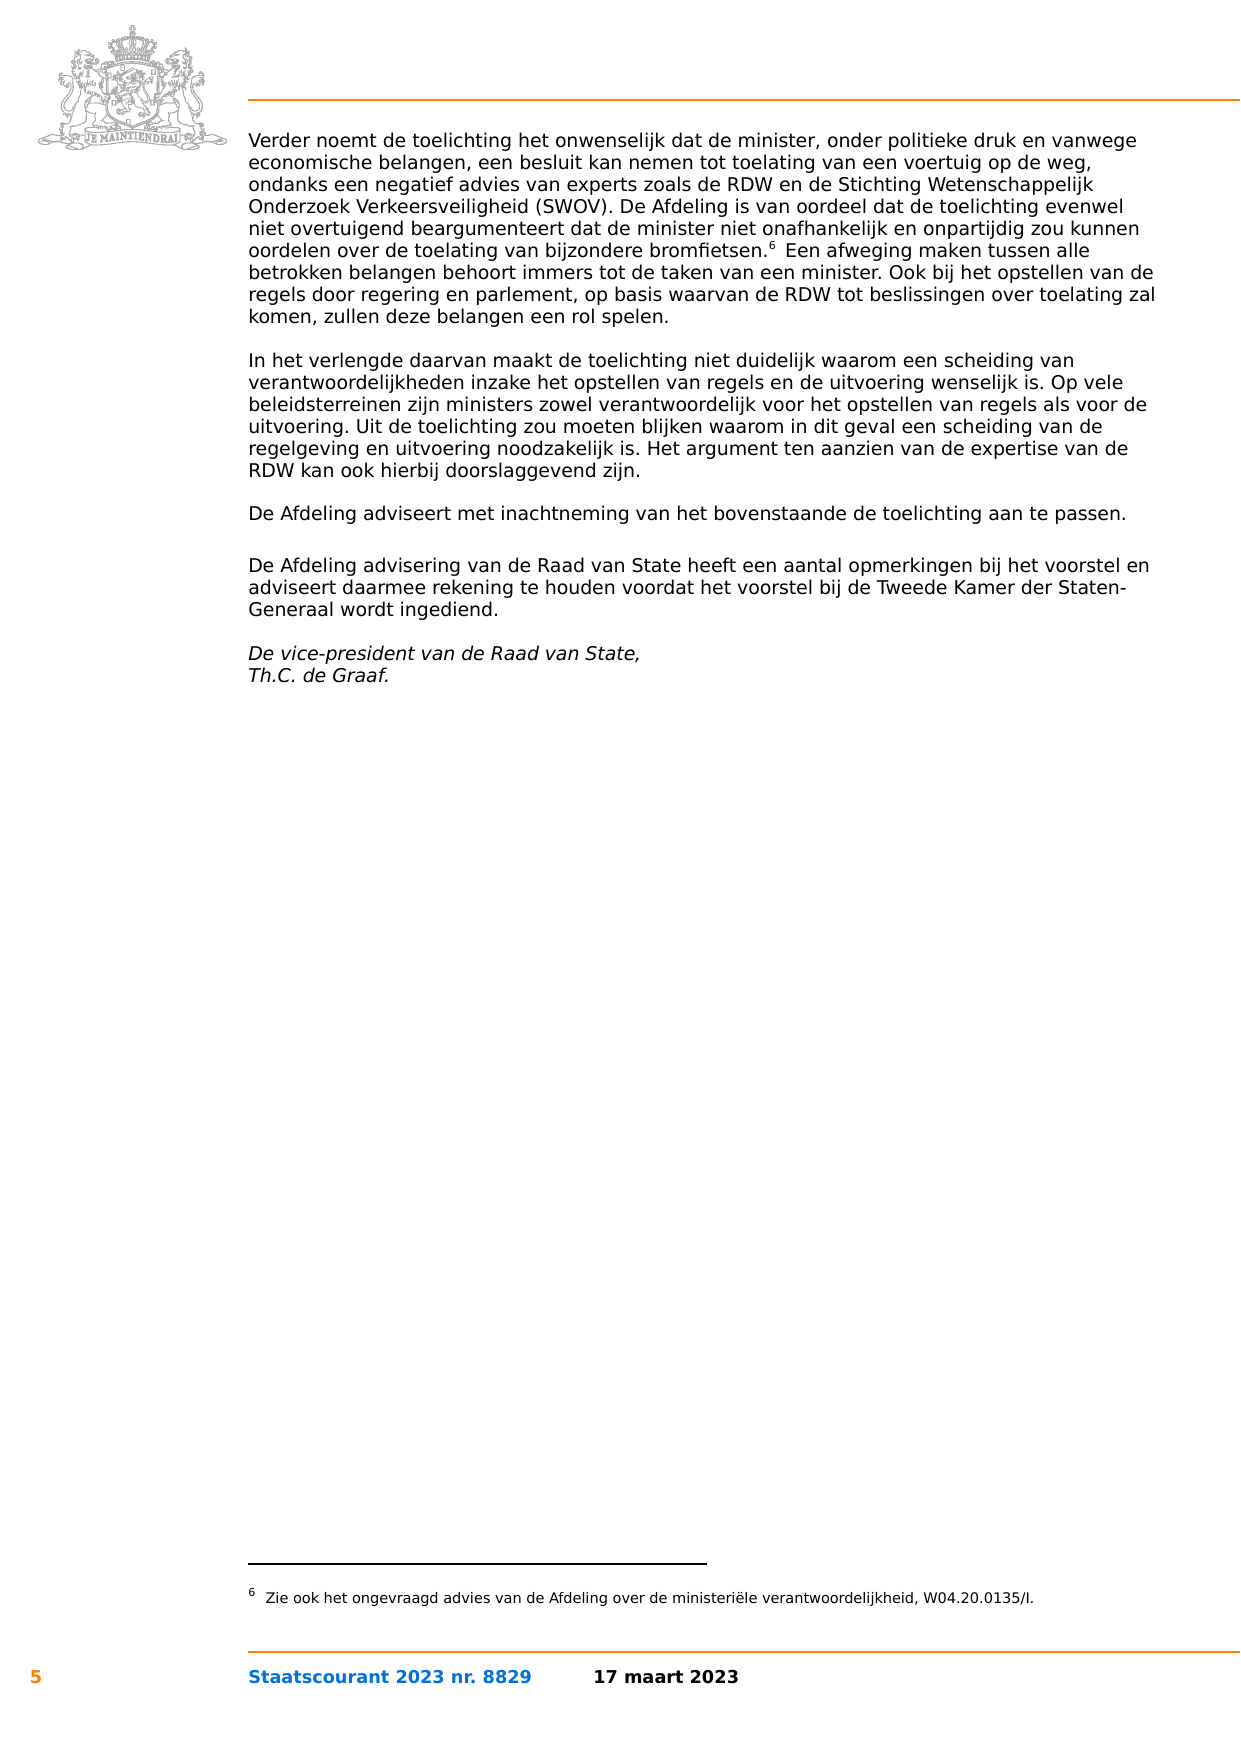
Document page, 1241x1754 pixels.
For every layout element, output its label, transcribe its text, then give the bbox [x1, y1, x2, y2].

text De vice-president van de Raad van State, Th.C. de Graaf. [248, 643, 1163, 687]
picture [38, 25, 227, 150]
text Verder noemt de toelichting het onwenselijk dat de minister, onder politieke druk en vanwege economische belangen, een besluit kan nemen tot toelating van een voertuig op de weg, ondanks een negatief advies van experts zoals de RDW en de Stichting Wetenschappelijk Onderzoek Verkeersveiligheid (SWOV). De Afdeling is van oordeel dat de toelichting evenwel niet overtuigend beargumenteert dat de minister niet onafhankelijk en onpartijdig zou kunnen oordelen over de toelating van bijzondere bromfietsen. Een afweging maken tussen alle betrokken belangen behoort immers tot de taken van een minister. Ook bij het opstellen van de regels door regering en parlement, op basis waarvan de RDW tot beslissingen over toelating zal komen, zullen deze belangen een rol spelen. [248, 130, 1163, 328]
text De Afdeling adviseert met inachtneming van het bovenstaande de toelichting aan te passen. [248, 503, 1163, 525]
text De Afdeling advisering van de Raad van State heeft een aantal opmerkingen bij het voorstel en adviseert daarmee rekening te houden voordat het voorstel bij de Tweede Kamer der Staten-Generaal wordt ingediend. [248, 555, 1163, 621]
text In het verlengde daarvan maakt de toelichting niet duidelijk waarom een scheiding van verantwoordelijkheden inzake het opstellen van regels en de uitvoering wenselijk is. Op vele beleidsterreinen zijn ministers zowel verantwoordelijk voor het opstellen van regels als voor de uitvoering. Uit de toelichting zou moeten blijken waarom in dit geval een scheiding van de regelgeving en uitvoering noodzakelijk is. Het argument ten aanzien van de expertise van de RDW kan ook hierbij doorslaggevend zijn. [248, 349, 1163, 481]
text Zie ook het ongevraagd advies van de Afdeling over de ministeriële verantwoordelijkheid, W04.20.0135/I. [248, 1586, 1163, 1608]
